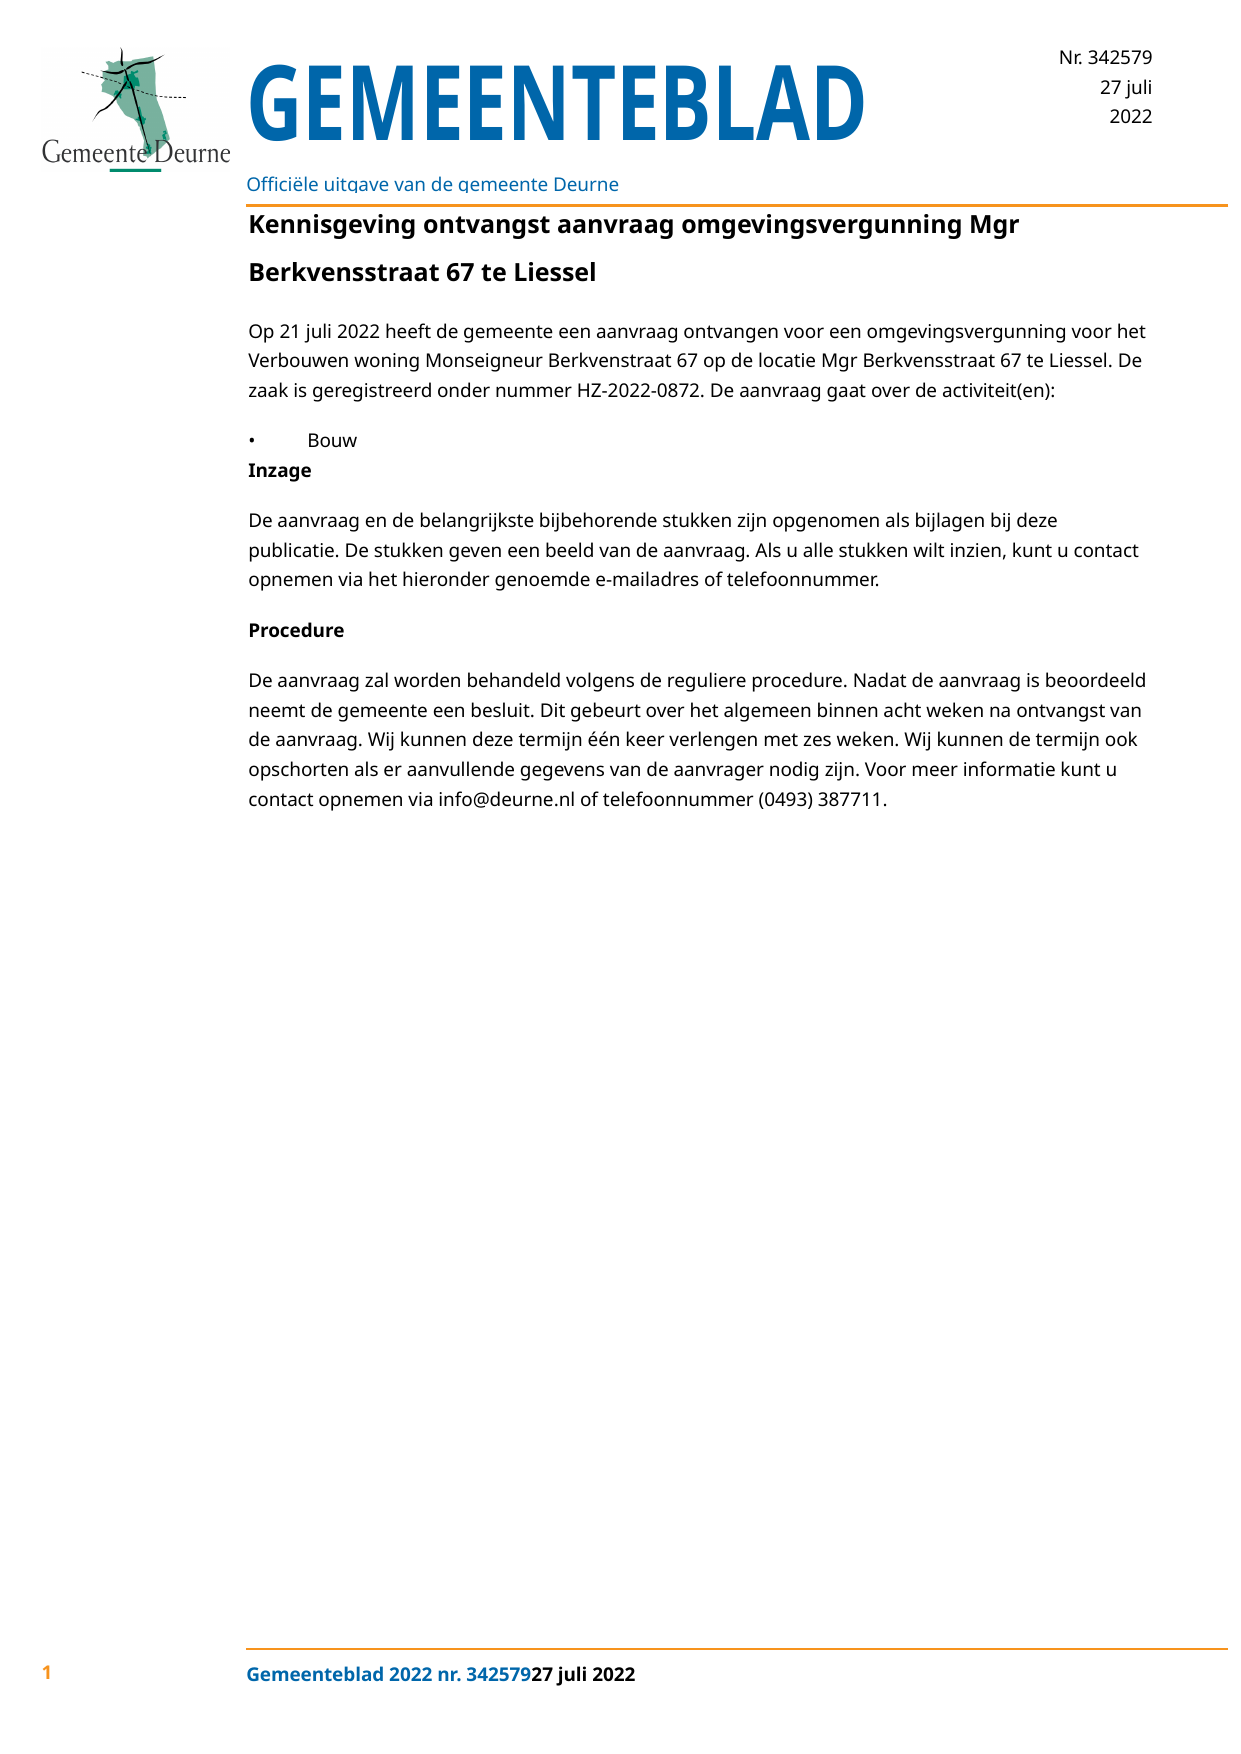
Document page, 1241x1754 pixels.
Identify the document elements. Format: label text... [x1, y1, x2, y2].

text Kennisgeving ontvangst aanvraag omgevingsvergunning Mgr Berkvensstraat 67 te Liessel [248, 207, 1152, 288]
picture [41, 47, 231, 172]
text Procedure [248, 617, 1152, 643]
text Inzage [248, 457, 1152, 483]
text De aanvraag zal worden behandeld volgens de reguliere procedure. Nadat de aanvraag is beoordeeld neemt de gemeente een besluit. Dit gebeurt over het algemeen binnen acht weken na ontvangst van de aanvraag. Wij kunnen deze termijn één keer verlengen met zes weken. Wij kunnen de termijn ook opschorten als er aanvullende gegevens van de aanvrager nodig zijn. Voor meer informatie kunt u contact opnemen via info@deurne.nl of telefoonnummer (0493) 387711. [248, 667, 1152, 812]
list Bouw [248, 427, 1152, 453]
text De aanvraag en de belangrijkste bijbehorende stukken zijn opgenomen als bijlagen bij deze publicatie. De stukken geven een beeld van de aanvraag. Als u alle stukken wilt inzien, kunt u contact opnemen via het hieronder genoemde e-mailadres of telefoonnummer. [248, 507, 1152, 592]
text Op 21 juli 2022 heeft de gemeente een aanvraag ontvangen voor een omgevingsvergunning voor het Verbouwen woning Monseigneur Berkvenstraat 67 op de locatie Mgr Berkvensstraat 67 te Liessel. De zaak is geregistreerd onder nummer HZ-2022-0872. De aanvraag gaat over de activiteit(en): [248, 318, 1152, 403]
